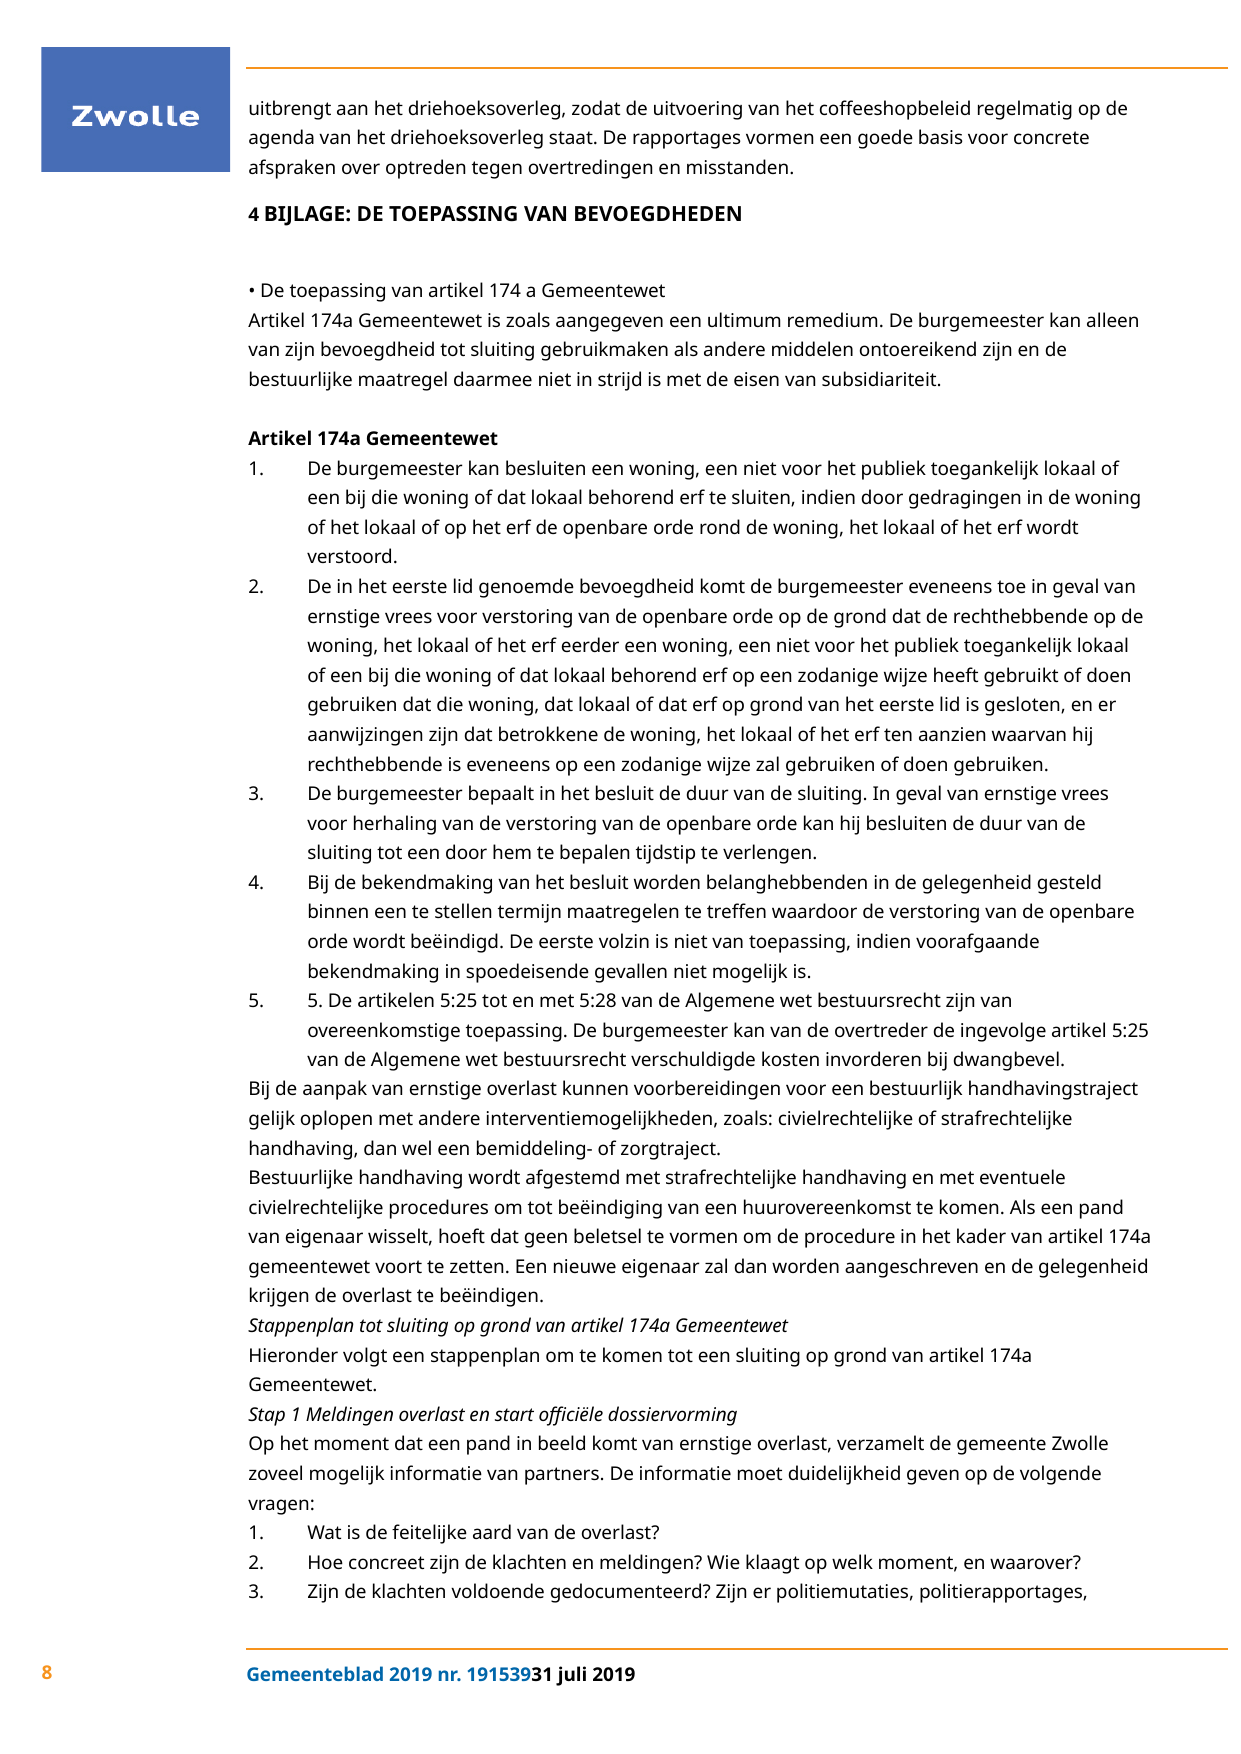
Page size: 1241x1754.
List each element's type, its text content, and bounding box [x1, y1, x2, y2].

text • De toepassing van artikel 174 a Gemeentewet [248, 277, 1152, 303]
list Zijn de klachten voldoende gedocumenteerd? Zijn er politiemutaties, politierapportages, [248, 1578, 1152, 1604]
text 4 BIJLAGE: DE TOEPASSING VAN BEVOEGDHEDEN [248, 199, 1152, 228]
text Bij de aanpak van ernstige overlast kunnen voorbereidingen voor een bestuurlijk handhavingstraject gelijk oplopen met andere interventiemogelijkheden, zoals: civielrechtelijke of strafrechtelijke handhaving, dan wel een bemiddeling- of zorgtraject. [248, 1076, 1152, 1160]
text Stap 1 Meldingen overlast en start officiële dossiervorming [248, 1401, 1152, 1427]
text Op het moment dat een pand in beeld komt van ernstige overlast, verzamelt de gemeente Zwolle zoveel mogelijk informatie van partners. De informatie moet duidelijkheid geven op de volgende vragen: [248, 1431, 1152, 1515]
list Wat is de feitelijke aard van de overlast? [248, 1519, 1152, 1545]
table_header Artikel 174a Gemeentewet De burgemeester kan besluiten een woning, een niet voor het publiek toegankelijk lokaal of een bij die woning of dat lokaal behorend erf te sluiten, indien door gedragingen in de woning of het lokaal of op het erf de openbare orde rond de woning, het lokaal of het erf wordt verstoord. De in het eerste lid genoemde bevoegdheid komt de burgemeester eveneens toe in geval van ernstige vrees voor verstoring van de openbare orde op de grond dat de rechthebbende op de woning, het lokaal of het erf eerder een woning, een niet voor het publiek toegankelijk lokaal of een bij die woning of dat lokaal behorend erf op een zodanige wijze heeft gebruikt of doen gebruiken dat die woning, dat lokaal of dat erf op grond van het eerste lid is gesloten, en er aanwijzingen zijn dat betrokkene de woning, het lokaal of het erf ten aanzien waarvan hij rechthebbende is eveneens op een zodanige wijze zal gebruiken of doen gebruiken. De burgemeester bepaalt in het besluit de duur van de sluiting. In geval van ernstige vrees voor herhaling van de verstoring van de openbare orde kan hij besluiten de duur van de sluiting tot een door hem te bepalen tijdstip te verlengen. Bij de bekendmaking van het besluit worden belanghebbenden in de gelegenheid gesteld binnen een te stellen termijn maatregelen te treffen waardoor de verstoring van de openbare orde wordt beëindigd. De eerste volzin is niet van toepassing, indien voorafgaande bekendmaking in spoedeisende gevallen niet mogelijk is. 5. De artikelen 5:25 tot en met 5:28 van de Algemene wet bestuursrecht zijn van overeenkomstige toepassing. De burgemeester kan van de overtreder de ingevolge artikel 5:25 van de Algemene wet bestuursrecht verschuldigde kosten invorderen bij dwangbevel. [248, 425, 1152, 1072]
text Bestuurlijke handhaving wordt afgestemd met strafrechtelijke handhaving en met eventuele civielrechtelijke procedures om tot beëindiging van een huurovereenkomst te komen. Als een pand van eigenaar wisselt, hoeft dat geen beletsel te vormen om de procedure in het kader van artikel 174a gemeentewet voort te zetten. Een nieuwe eigenaar zal dan worden aangeschreven en de gelegenheid krijgen de overlast te beëindigen. [248, 1164, 1152, 1308]
text Artikel 174a Gemeentewet is zoals aangegeven een ultimum remedium. De burgemeester kan alleen van zijn bevoegdheid tot sluiting gebruikmaken als andere middelen ontoereikend zijn en de bestuurlijke maatregel daarmee niet in strijd is met de eisen van subsidiariteit. [248, 307, 1152, 392]
text Hieronder volgt een stappenplan om te komen tot een sluiting op grond van artikel 174a Gemeentewet. [248, 1342, 1152, 1397]
text uitbrengt aan het driehoeksoverleg, zodat de uitvoering van het coffeeshopbeleid regelmatig op de agenda van het driehoeksoverleg staat. De rapportages vormen een goede basis voor concrete afspraken over optreden tegen overtredingen en misstanden. [248, 95, 1152, 180]
text Stappenplan tot sluiting op grond van artikel 174a Gemeentewet [248, 1312, 1152, 1338]
list Hoe concreet zijn de klachten en meldingen? Wie klaagt op welk moment, en waarover? [248, 1549, 1152, 1574]
picture [41, 47, 231, 172]
